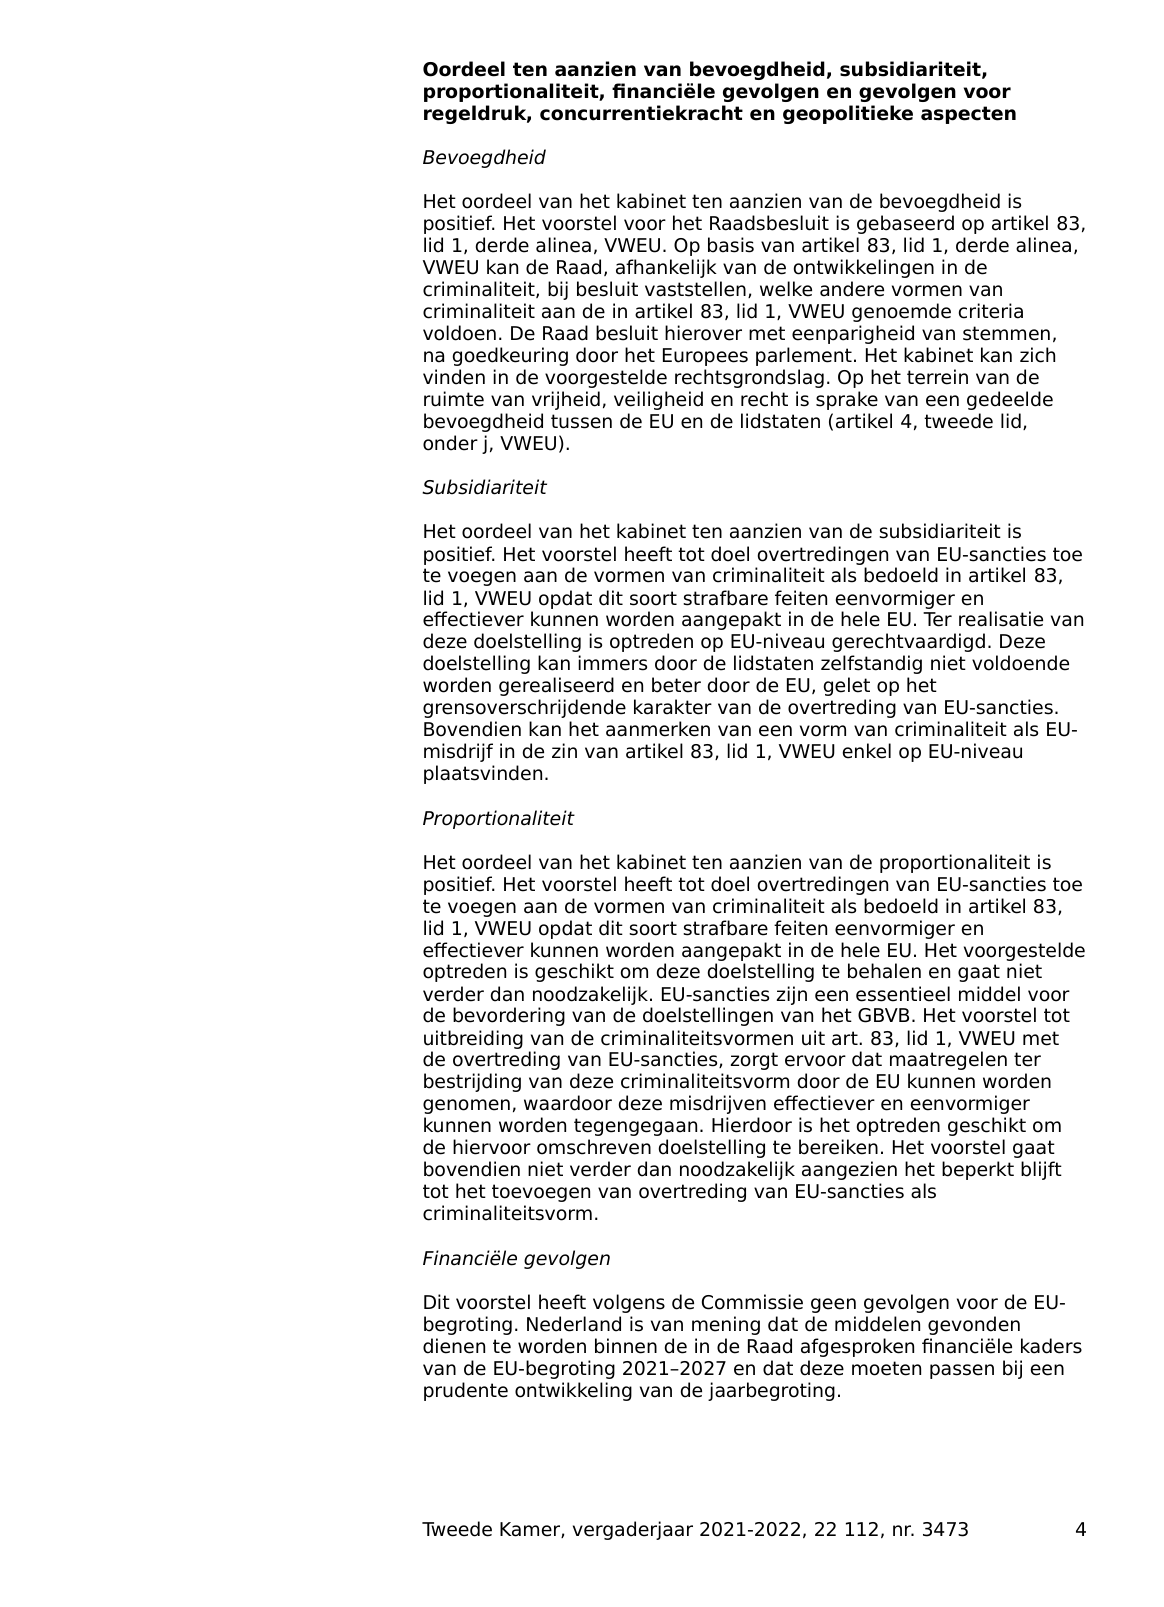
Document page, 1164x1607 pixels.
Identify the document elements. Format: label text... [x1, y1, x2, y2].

subtitle Subsidiariteit [422, 477, 1087, 499]
subtitle Oordeel ten aanzien van bevoegdheid, subsidiariteit, proportionaliteit, financiële gevolgen en gevolgen voor regeldruk, concurrentiekracht en geopolitieke aspecten [422, 59, 1087, 125]
text Het oordeel van het kabinet ten aanzien van de bevoegdheid is positief. Het voorstel voor het Raadsbesluit is gebaseerd op artikel 83, lid 1, derde alinea, VWEU. Op basis van artikel 83, lid 1, derde alinea, VWEU kan de Raad, afhankelijk van de ontwikkelingen in de criminaliteit, bij besluit vaststellen, welke andere vormen van criminaliteit aan de in artikel 83, lid 1, VWEU genoemde criteria voldoen. De Raad besluit hierover met eenparigheid van stemmen, na goedkeuring door het Europees parlement. Het kabinet kan zich vinden in de voorgestelde rechtsgrondslag. Op het terrein van de ruimte van vrijheid, veiligheid en recht is sprake van een gedeelde bevoegdheid tussen de EU en de lidstaten (artikel 4, tweede lid, onder j, VWEU). [422, 191, 1087, 455]
text Het oordeel van het kabinet ten aanzien van de subsidiariteit is positief. Het voorstel heeft tot doel overtredingen van EU-sancties toe te voegen aan de vormen van criminaliteit als bedoeld in artikel 83, lid 1, VWEU opdat dit soort strafbare feiten eenvormiger en effectiever kunnen worden aangepakt in de hele EU. Ter realisatie van deze doelstelling is optreden op EU-niveau gerechtvaardigd. Deze doelstelling kan immers door de lidstaten zelfstandig niet voldoende worden gerealiseerd en beter door de EU, gelet op het grensoverschrijdende karakter van de overtreding van EU-sancties. Bovendien kan het aanmerken van een vorm van criminaliteit als EU-misdrijf in de zin van artikel 83, lid 1, VWEU enkel op EU-niveau plaatsvinden. [422, 521, 1087, 785]
subtitle Financiële gevolgen [422, 1247, 1087, 1269]
text Dit voorstel heeft volgens de Commissie geen gevolgen voor de EU-begroting. Nederland is van mening dat de middelen gevonden dienen te worden binnen de in de Raad afgesproken financiële kaders van de EU-begroting 2021–2027 en dat deze moeten passen bij een prudente ontwikkeling van de jaarbegroting. [422, 1292, 1087, 1401]
text Het oordeel van het kabinet ten aanzien van de proportionaliteit is positief. Het voorstel heeft tot doel overtredingen van EU-sancties toe te voegen aan de vormen van criminaliteit als bedoeld in artikel 83, lid 1, VWEU opdat dit soort strafbare feiten eenvormiger en effectiever kunnen worden aangepakt in de hele EU. Het voorgestelde optreden is geschikt om deze doelstelling te behalen en gaat niet verder dan noodzakelijk. EU-sancties zijn een essentieel middel voor de bevordering van de doelstellingen van het GBVB. Het voorstel tot uitbreiding van de criminaliteitsvormen uit art. 83, lid 1, VWEU met de overtreding van EU-sancties, zorgt ervoor dat maatregelen ter bestrijding van deze criminaliteitsvorm door de EU kunnen worden genomen, waardoor deze misdrijven effectiever en eenvormiger kunnen worden tegengegaan. Hierdoor is het optreden geschikt om de hiervoor omschreven doelstelling te bereiken. Het voorstel gaat bovendien niet verder dan noodzakelijk aangezien het beperkt blijft tot het toevoegen van overtreding van EU-sancties als criminaliteitsvorm. [422, 852, 1087, 1225]
subtitle Bevoegdheid [422, 147, 1087, 169]
subtitle Proportionaliteit [422, 807, 1087, 829]
